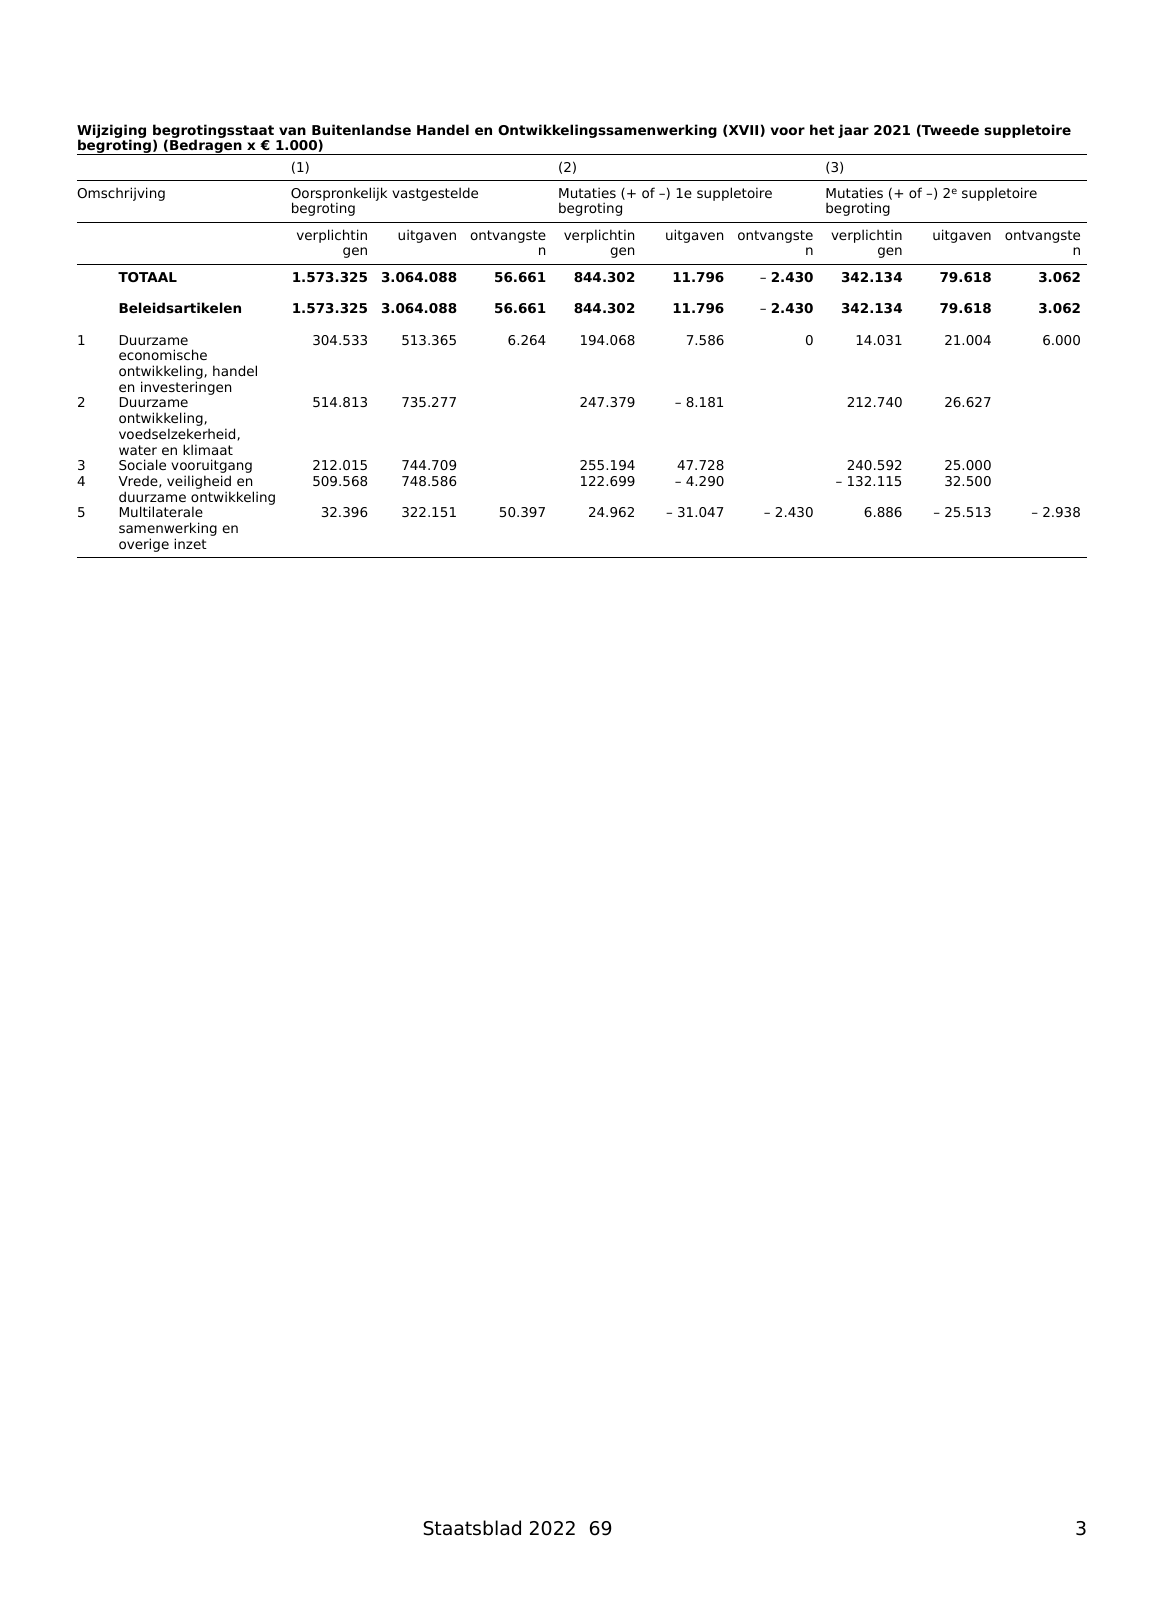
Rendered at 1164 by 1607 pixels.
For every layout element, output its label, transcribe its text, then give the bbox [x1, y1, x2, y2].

table_cell 1 [77, 332, 112, 395]
table_cell Mutaties (+ of –) 1e suppletoire begroting [552, 181, 819, 222]
table_cell 79.618 [908, 265, 997, 285]
table_cell 194.068 [552, 332, 641, 395]
table_cell 844.302 [552, 265, 641, 285]
table_cell [552, 317, 641, 332]
table_cell – 25.513 [908, 505, 997, 557]
table_cell verplichtingen [552, 223, 641, 264]
table_cell 322.151 [374, 505, 463, 557]
table_cell [641, 317, 730, 332]
table_cell 4 [77, 474, 112, 505]
table_cell 50.397 [463, 505, 552, 557]
table_cell [998, 474, 1087, 505]
table_cell Oorspronkelijk vastgestelde begroting [285, 181, 552, 222]
table_cell 0 [730, 332, 819, 395]
table_cell (2) [552, 155, 641, 180]
table_cell [285, 317, 374, 332]
table_cell [819, 317, 908, 332]
table_cell [908, 285, 997, 301]
table_cell 6.886 [819, 505, 908, 557]
table_cell 11.796 [641, 265, 730, 285]
table_cell – 31.047 [641, 505, 730, 557]
table_cell [77, 285, 112, 301]
table_cell 247.379 [552, 395, 641, 458]
table_cell [730, 395, 819, 458]
table_cell 47.728 [641, 458, 730, 474]
table_cell 240.592 [819, 458, 908, 474]
table_cell [730, 317, 819, 332]
table_cell – 2.430 [730, 505, 819, 557]
table_cell uitgaven [374, 223, 463, 264]
table_cell 3.062 [998, 265, 1087, 285]
table_cell [113, 285, 284, 301]
table_cell 3 [77, 458, 112, 474]
table_cell Sociale vooruitgang [113, 458, 284, 474]
table_cell 735.277 [374, 395, 463, 458]
table_cell 844.302 [552, 301, 641, 317]
table_cell (1) [285, 155, 374, 180]
table_cell [285, 285, 374, 301]
table_cell [77, 301, 112, 317]
table_cell – 4.290 [641, 474, 730, 505]
table_cell 5 [77, 505, 112, 557]
table_cell 1.573.325 [285, 301, 374, 317]
table_cell 1.573.325 [285, 265, 374, 285]
table_cell – 2.430 [730, 265, 819, 285]
table_cell [77, 223, 112, 264]
table_cell [77, 155, 112, 180]
table_cell – 2.938 [998, 505, 1087, 557]
table_cell 11.796 [641, 301, 730, 317]
table_cell – 132.115 [819, 474, 908, 505]
table_cell verplichtingen [819, 223, 908, 264]
table_cell [463, 458, 552, 474]
table_cell Multilaterale samenwerking en overige inzet [113, 505, 284, 557]
table_cell [998, 155, 1087, 180]
table_cell [998, 395, 1087, 458]
table_cell ontvangsten [998, 223, 1087, 264]
table_cell [998, 458, 1087, 474]
table_cell [113, 223, 284, 264]
table_cell 212.015 [285, 458, 374, 474]
table_cell 25.000 [908, 458, 997, 474]
table_cell 514.813 [285, 395, 374, 458]
table_cell 342.134 [819, 265, 908, 285]
table_cell [77, 317, 112, 332]
table_cell 513.365 [374, 332, 463, 395]
table_cell 509.568 [285, 474, 374, 505]
table_cell [730, 285, 819, 301]
table_cell [998, 317, 1087, 332]
table_cell 342.134 [819, 301, 908, 317]
table_cell uitgaven [641, 223, 730, 264]
table_cell 3.062 [998, 301, 1087, 317]
table_cell [113, 155, 284, 180]
table_cell 32.500 [908, 474, 997, 505]
table_cell Vrede, veiligheid en duurzame ontwikkeling [113, 474, 284, 505]
table_cell 21.004 [908, 332, 997, 395]
table_cell 6.264 [463, 332, 552, 395]
table_cell 3.064.088 [374, 301, 463, 317]
table_cell Duurzame ontwikkeling, voedselzekerheid, water en klimaat [113, 395, 284, 458]
table_cell 748.586 [374, 474, 463, 505]
table_cell uitgaven [908, 223, 997, 264]
table_cell [641, 155, 730, 180]
table_cell [463, 155, 552, 180]
table_cell ontvangsten [463, 223, 552, 264]
table_cell 14.031 [819, 332, 908, 395]
table_cell [730, 155, 819, 180]
table_cell 32.396 [285, 505, 374, 557]
table_cell ontvangsten [730, 223, 819, 264]
table_cell 2 [77, 395, 112, 458]
table_cell Beleidsartikelen [113, 301, 284, 317]
table_cell Duurzame economische ontwikkeling, handel en investeringen [113, 332, 284, 395]
table_cell [113, 317, 284, 332]
table_cell 212.740 [819, 395, 908, 458]
table_cell 24.962 [552, 505, 641, 557]
table_cell 6.000 [998, 332, 1087, 395]
table_cell [374, 285, 463, 301]
table_cell 744.709 [374, 458, 463, 474]
table_cell (3) [819, 155, 908, 180]
table_cell [463, 474, 552, 505]
table_cell [908, 317, 997, 332]
table_cell 7.586 [641, 332, 730, 395]
table_cell [463, 285, 552, 301]
table_cell [374, 317, 463, 332]
table_cell [641, 285, 730, 301]
table_cell 255.194 [552, 458, 641, 474]
table_cell 122.699 [552, 474, 641, 505]
table_cell [730, 474, 819, 505]
table_cell – 2.430 [730, 301, 819, 317]
table_cell [463, 317, 552, 332]
table_cell [819, 285, 908, 301]
table_cell [552, 285, 641, 301]
table_cell 56.661 [463, 265, 552, 285]
table_cell TOTAAL [113, 265, 284, 285]
table_cell 26.627 [908, 395, 997, 458]
table_cell [908, 155, 997, 180]
table_cell [374, 155, 463, 180]
table_cell 304.533 [285, 332, 374, 395]
table_cell 79.618 [908, 301, 997, 317]
table_cell Mutaties (+ of –) 2e suppletoire begroting [819, 181, 1087, 222]
table_cell Omschrijving [77, 181, 284, 222]
table_cell [998, 285, 1087, 301]
table_cell [730, 458, 819, 474]
table_cell 3.064.088 [374, 265, 463, 285]
table_cell verplichtingen [285, 223, 374, 264]
table_cell – 8.181 [641, 395, 730, 458]
table_cell [77, 265, 112, 285]
table_cell [463, 395, 552, 458]
table_cell 56.661 [463, 301, 552, 317]
table_header Wijziging begrotingsstaat van Buitenlandse Handel en Ontwikkelingssamenwerking (XVII) voor het jaar 2021 (Tweede suppletoire begroting) (Bedragen x € 1.000) [77, 122, 1087, 154]
